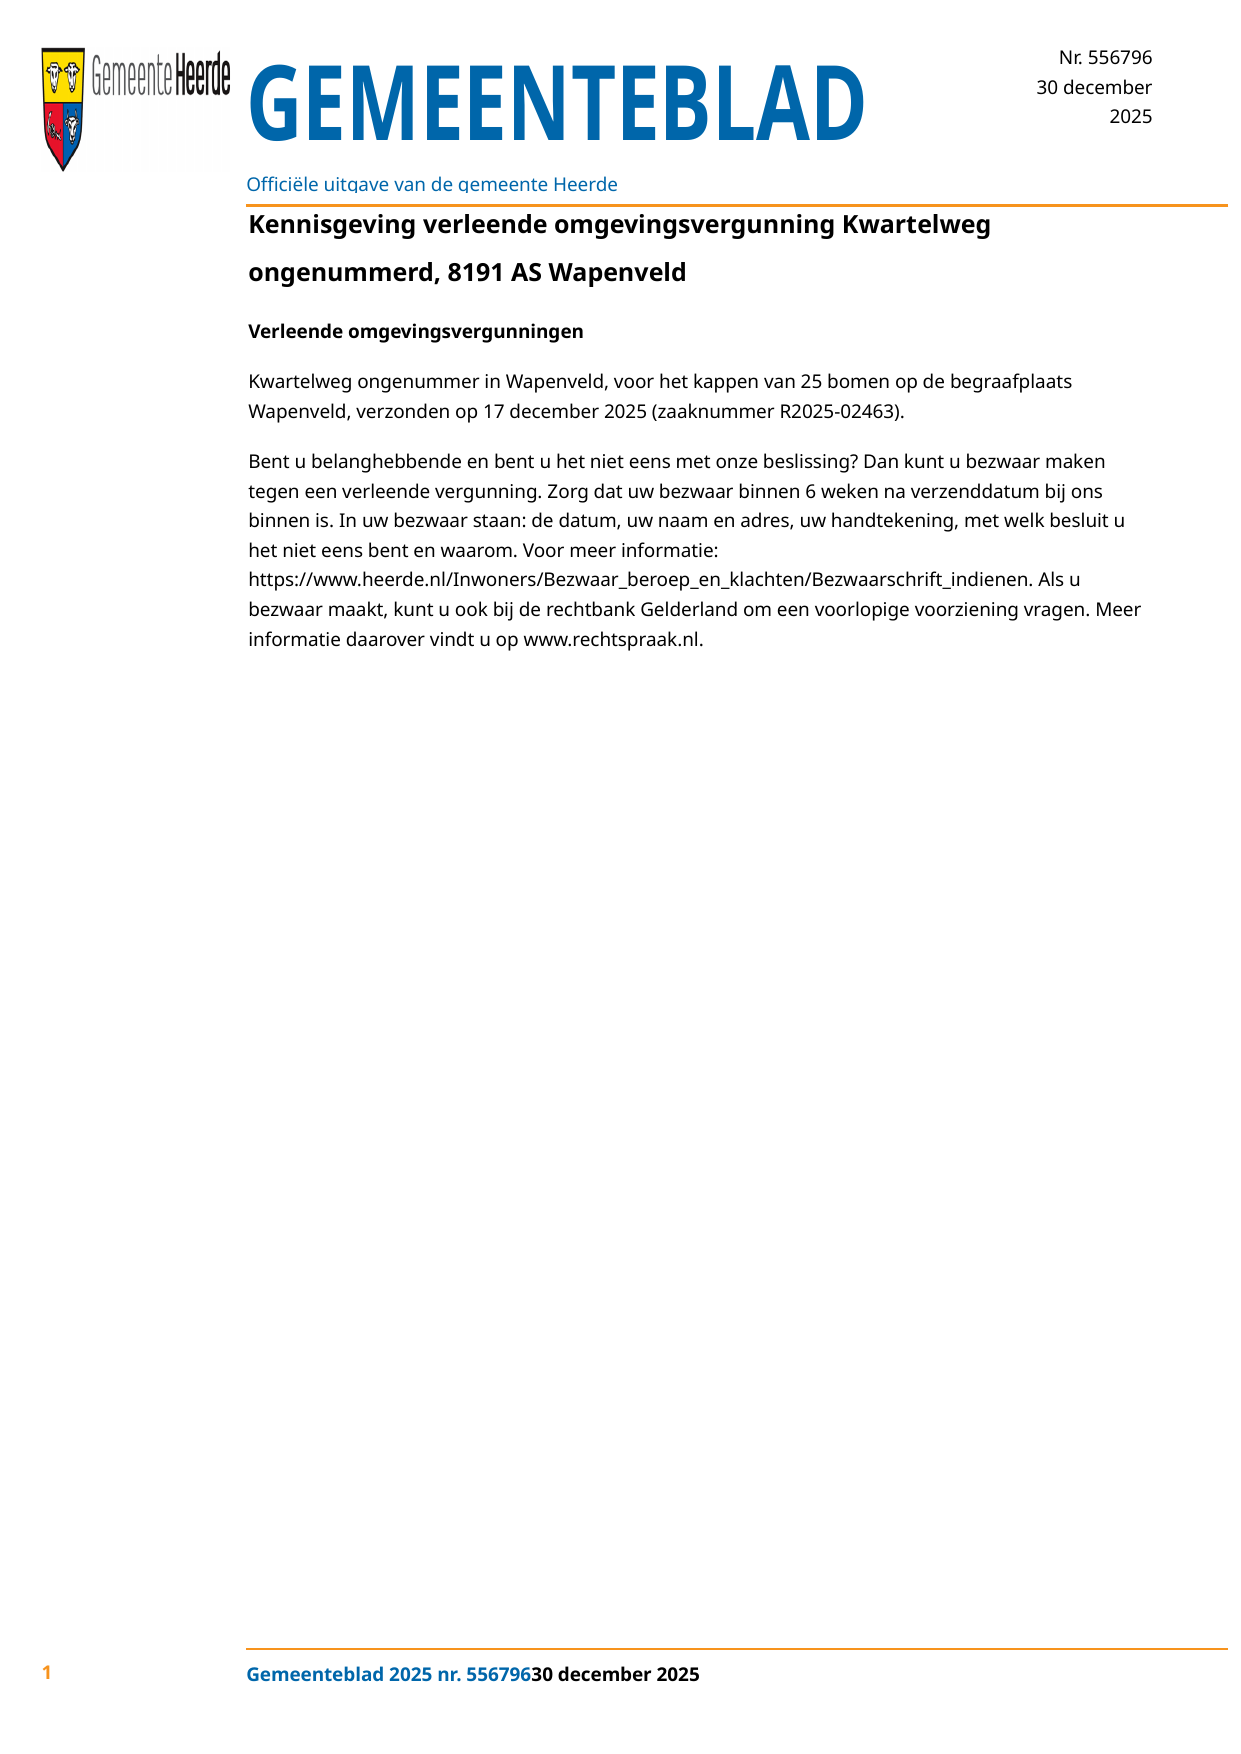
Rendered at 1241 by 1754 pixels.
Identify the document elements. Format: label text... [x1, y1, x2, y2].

picture [41, 47, 231, 172]
text Kwartelweg ongenummer in Wapenveld, voor het kappen van 25 bomen op de begraafplaats Wapenveld, verzonden op 17 december 2025 (zaaknummer R2025-02463). [248, 368, 1152, 424]
text Kennisgeving verleende omgevingsvergunning Kwartelweg ongenummerd, 8191 AS Wapenveld [248, 207, 1152, 288]
text Verleende omgevingsvergunningen [248, 318, 1152, 344]
text Bent u belanghebbende en bent u het niet eens met onze beslissing? Dan kunt u bezwaar maken tegen een verleende vergunning. Zorg dat uw bezwaar binnen 6 weken na verzenddatum bij ons binnen is. In uw bezwaar staan: de datum, uw naam en adres, uw handtekening, met welk besluit u het niet eens bent en waarom. Voor meer informatie: https://www.heerde.nl/Inwoners/Bezwaar_beroep_en_klachten/Bezwaarschrift_indienen. Als u bezwaar maakt, kunt u ook bij de rechtbank Gelderland om een voorlopige voorziening vragen. Meer informatie daarover vindt u op www.rechtspraak.nl. [248, 448, 1152, 652]
